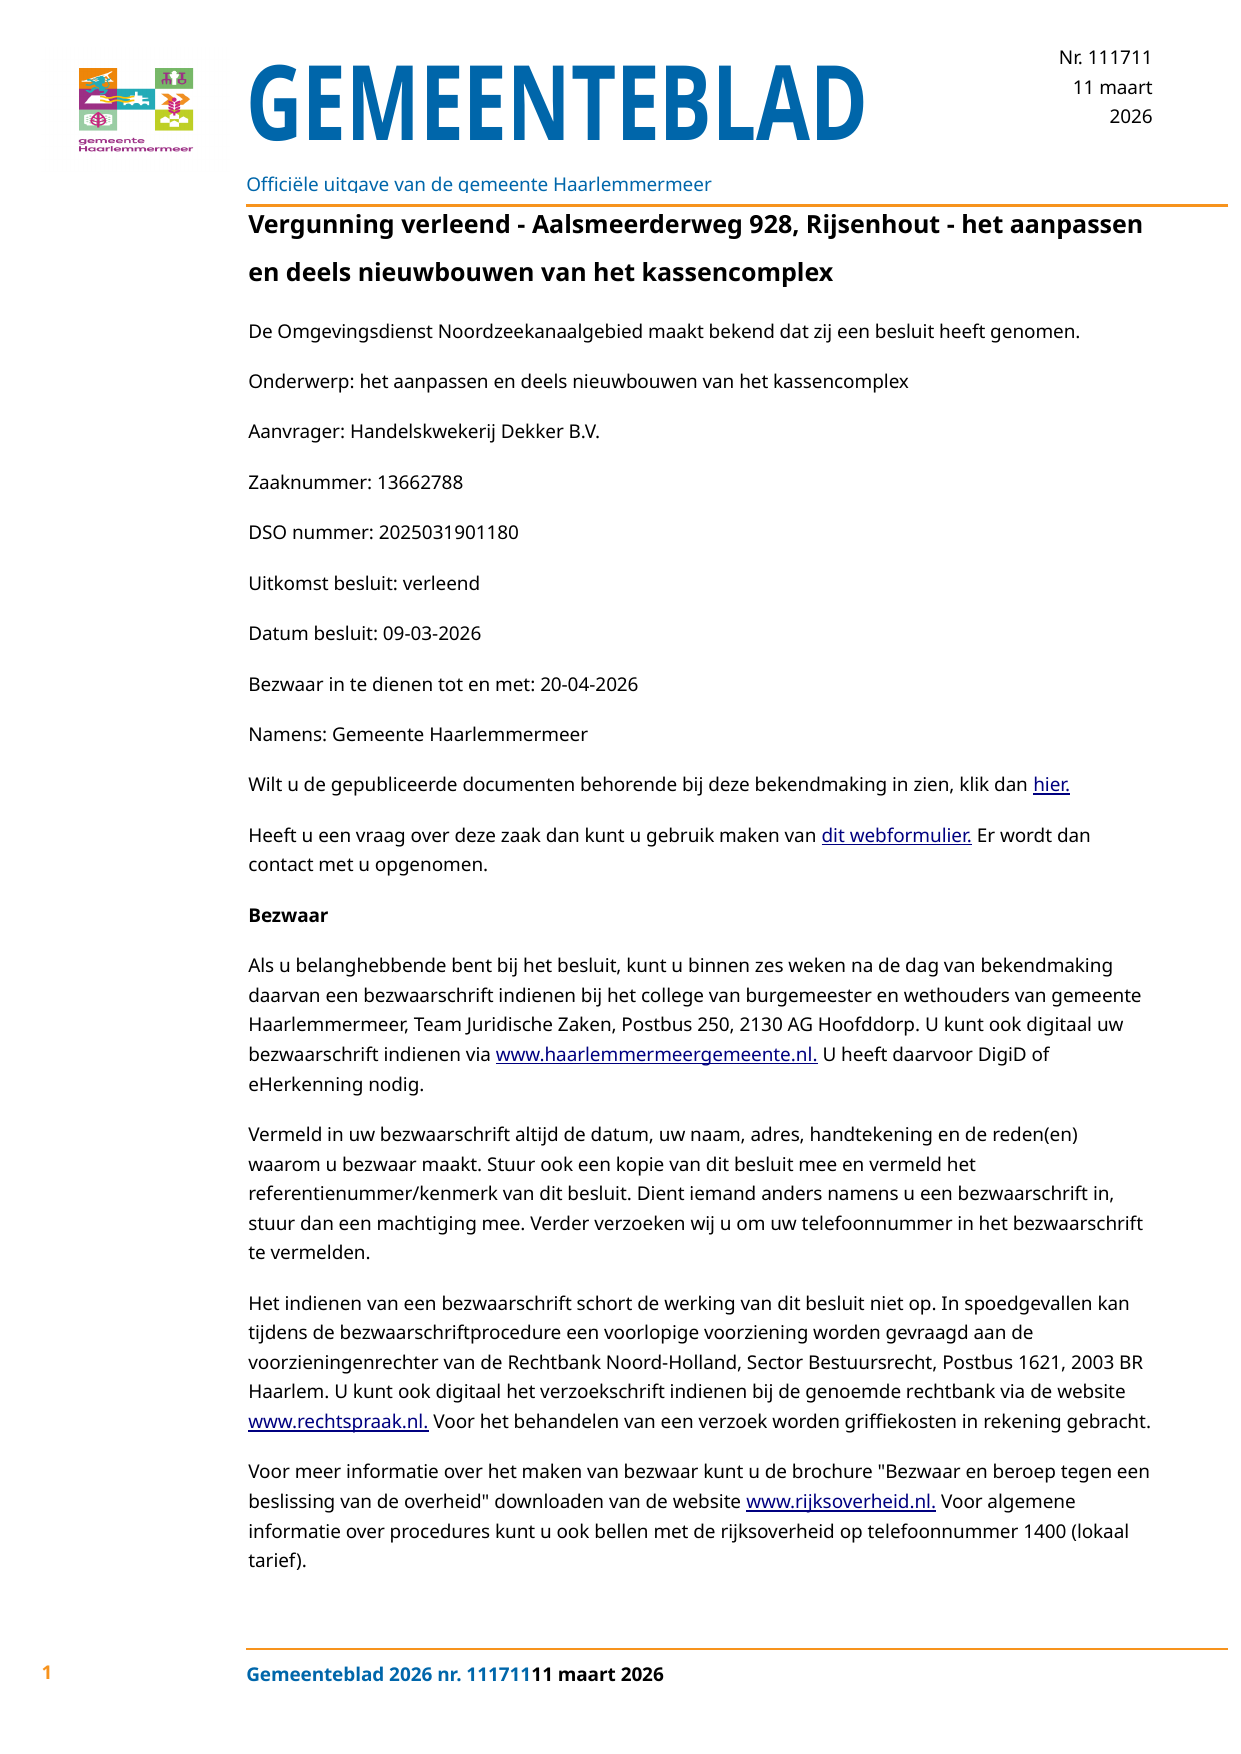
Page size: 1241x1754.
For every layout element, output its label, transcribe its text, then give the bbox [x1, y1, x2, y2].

text Namens: Gemeente Haarlemmermeer [248, 721, 1152, 747]
text Vergunning verleend - Aalsmeerderweg 928, Rijsenhout - het aanpassen en deels nieuwbouwen van het kassencomplex [248, 207, 1152, 288]
text De Omgevingsdienst Noordzeekanaalgebied maakt bekend dat zij een besluit heeft genomen. [248, 318, 1152, 344]
text Heeft u een vraag over deze zaak dan kunt u gebruik maken van dit webformulier. Er wordt dan contact met u opgenomen. [248, 822, 1152, 877]
text Vermeld in uw bezwaarschrift altijd de datum, uw naam, adres, handtekening en de reden(en) waarom u bezwaar maakt. Stuur ook een kopie van dit besluit mee en vermeld het referentienummer/kenmerk van dit besluit. Dient iemand anders namens u een bezwaarschrift in, stuur dan een machtiging mee. Verder verzoeken wij u om uw telefoonnummer in het bezwaarschrift te vermelden. [248, 1121, 1152, 1265]
text Onderwerp: het aanpassen en deels nieuwbouwen van het kassencomplex [248, 368, 1152, 394]
text Bezwaar [248, 902, 1152, 928]
text Aanvrager: Handelskwekerij Dekker B.V. [248, 419, 1152, 444]
text Datum besluit: 09-03-2026 [248, 620, 1152, 646]
text Het indienen van een bezwaarschrift schort de werking van dit besluit niet op. In spoedgevallen kan tijdens de bezwaarschriftprocedure een voorlopige voorziening worden gevraagd aan de voorzieningenrechter van de Rechtbank Noord-Holland, Sector Bestuursrecht, Postbus 1621, 2003 BR Haarlem. U kunt ook digitaal het verzoekschrift indienen bij de genoemde rechtbank via de website www.rechtspraak.nl. Voor het behandelen van een verzoek worden griffiekosten in rekening gebracht. [248, 1290, 1152, 1434]
text DSO nummer: 2025031901180 [248, 519, 1152, 545]
picture [41, 47, 231, 172]
text Bezwaar in te dienen tot en met: 20-04-2026 [248, 671, 1152, 697]
text Uitkomst besluit: verleend [248, 570, 1152, 596]
text Wilt u de gepubliceerde documenten behorende bij deze bekendmaking in zien, klik dan hier. [248, 772, 1152, 797]
text Zaaknummer: 13662788 [248, 469, 1152, 495]
text Als u belanghebbende bent bij het besluit, kunt u binnen zes weken na de dag van bekendmaking daarvan een bezwaarschrift indienen bij het college van burgemeester en wethouders van gemeente Haarlemmermeer, Team Juridische Zaken, Postbus 250, 2130 AG Hoofddorp. U kunt ook digitaal uw bezwaarschrift indienen via www.haarlemmermeergemeente.nl. U heeft daarvoor DigiD of eHerkenning nodig. [248, 952, 1152, 1097]
text Voor meer informatie over het maken van bezwaar kunt u de brochure "Bezwaar en beroep tegen een beslissing van de overheid" downloaden van de website www.rijksoverheid.nl. Voor algemene informatie over procedures kunt u ook bellen met de rijksoverheid op telefoonnummer 1400 (lokaal tarief). [248, 1459, 1152, 1573]
